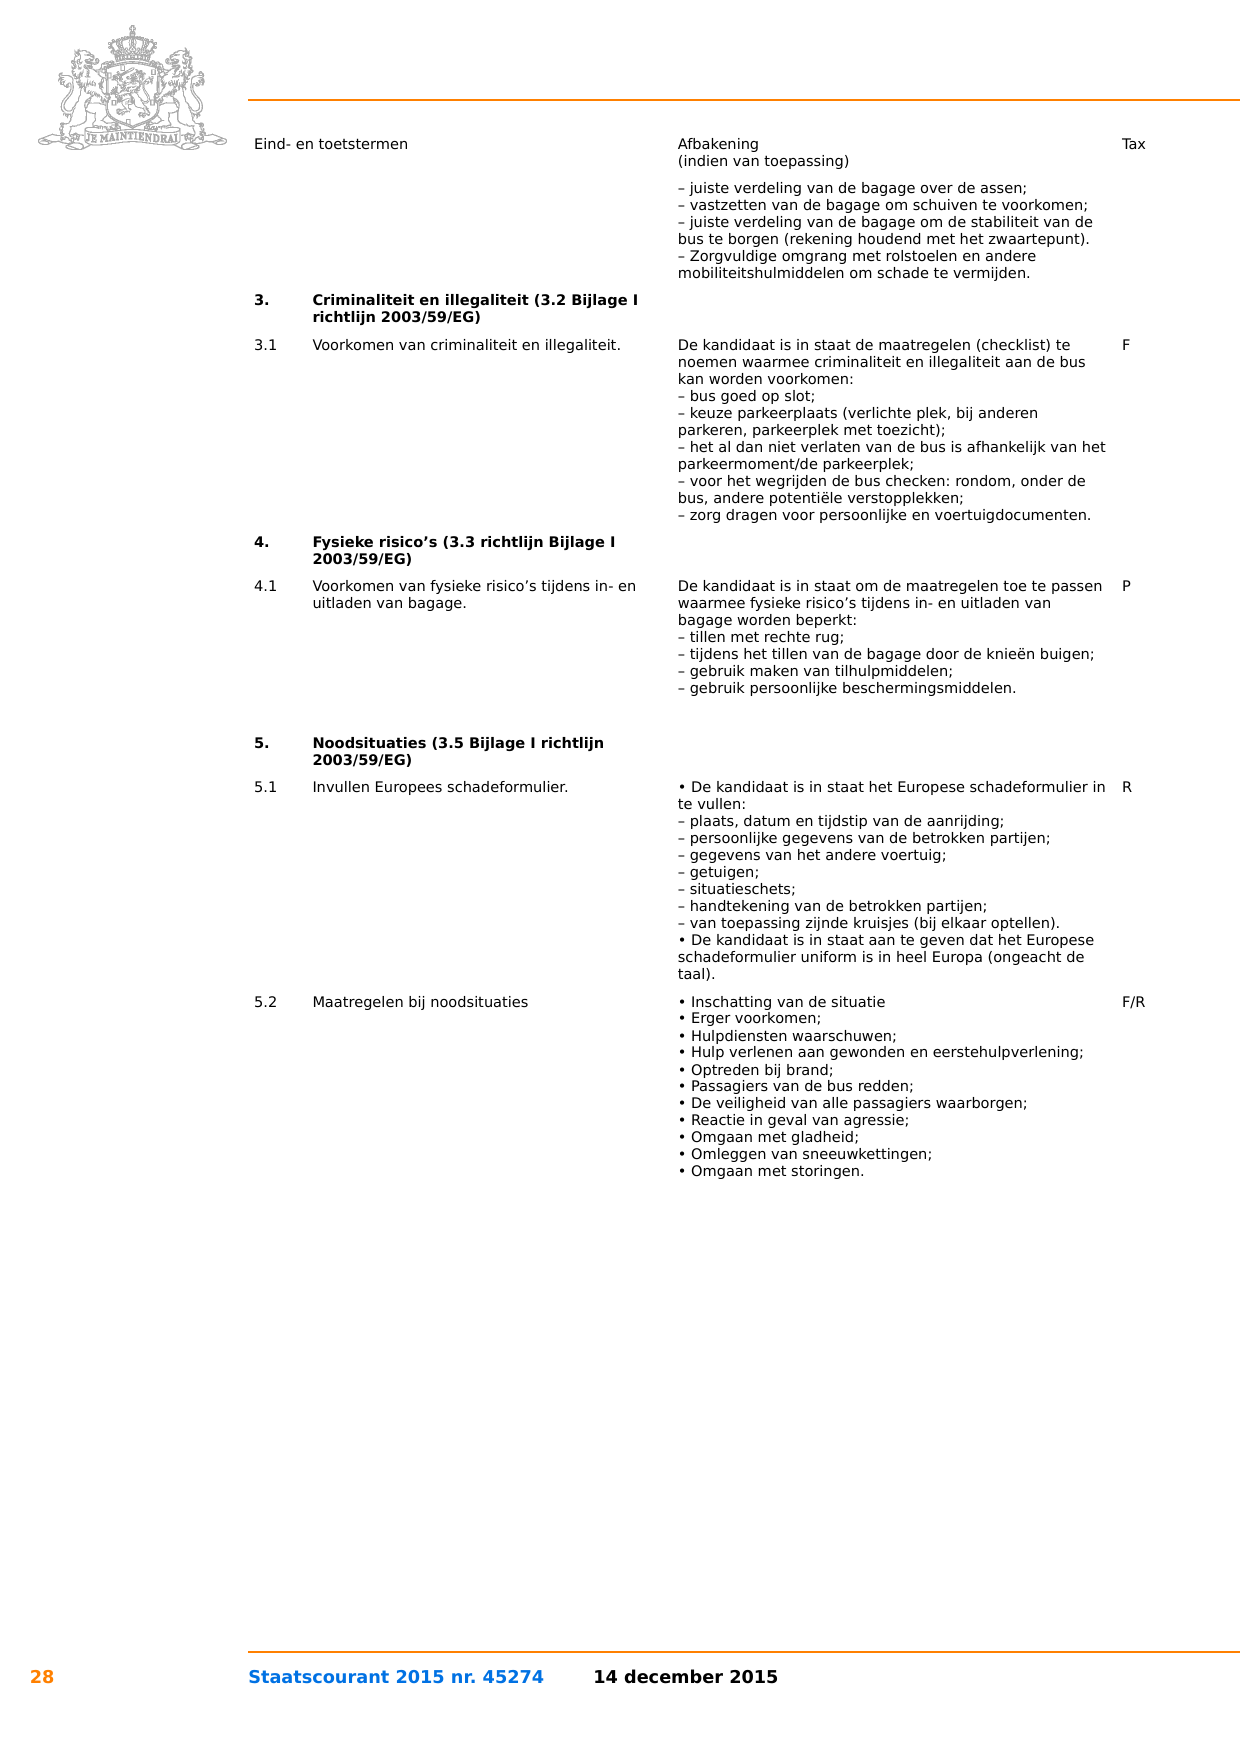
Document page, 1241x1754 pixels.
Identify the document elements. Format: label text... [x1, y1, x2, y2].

table_cell [249, 703, 306, 729]
table_cell • De kandidaat is in staat het Europese schadeformulier in te vullen: – plaats, datum en tijdstip van de aanrijding; – persoonlijke gegevens van de betrokken partijen; – gegevens van het andere voertuig; – getuigen; – situatieschets; – handtekening van de betrokken partijen; – van toepassing zijnde kruisjes (bij elkaar optellen). • De kandidaat is in staat aan te geven dat het Europese schadeformulier uniform is in heel Europa (ongeacht de taal). [672, 775, 1116, 988]
table_cell Voorkomen van criminaliteit en illegaliteit. [307, 332, 671, 528]
table_cell Noodsituaties (3.5 Bijlage I richtlijn 2003/59/EG) [307, 730, 671, 773]
table_cell [1117, 288, 1163, 331]
table_cell [672, 730, 1116, 773]
table_cell [672, 703, 1116, 729]
table_cell [1117, 730, 1163, 773]
table_cell [672, 529, 1116, 572]
table_cell 4.1 [249, 574, 306, 702]
table_cell 5.1 [249, 775, 306, 988]
table_cell Invullen Europees schadeformulier. [307, 775, 671, 988]
table_cell Criminaliteit en illegaliteit (3.2 Bijlage I richtlijn 2003/59/EG) [307, 288, 671, 331]
table_cell [672, 288, 1116, 331]
table_cell [1117, 529, 1163, 572]
picture [38, 25, 227, 150]
table_cell [307, 175, 671, 287]
table_cell 5. [249, 730, 306, 773]
table_cell De kandidaat is in staat de maatregelen (checklist) te noemen waarmee criminaliteit en illegaliteit aan de bus kan worden voorkomen: – bus goed op slot; – keuze parkeerplaats (verlichte plek, bij anderen parkeren, parkeerplek met toezicht); – het al dan niet verlaten van de bus is afhankelijk van het parkeermoment/de parkeerplek; – voor het wegrijden de bus checken: rondom, onder de bus, andere potentiële verstopplekken; – zorg dragen voor persoonlijke en voertuigdocumenten. [672, 332, 1116, 528]
table_cell [1117, 175, 1163, 287]
table_cell [249, 175, 306, 287]
table_header Tax [1117, 131, 1163, 174]
table_cell 4. [249, 529, 306, 572]
table_cell 3. [249, 288, 306, 331]
table_cell P [1117, 574, 1163, 702]
table_cell • Inschatting van de situatie • Erger voorkomen; • Hulpdiensten waarschuwen; • Hulp verlenen aan gewonden en eerstehulpverlening; • Optreden bij brand; • Passagiers van de bus redden; • De veiligheid van alle passagiers waarborgen; • Reactie in geval van agressie; • Omgaan met gladheid; • Omleggen van sneeuwkettingen; • Omgaan met storingen. [672, 989, 1116, 1185]
table_header Afbakening (indien van toepassing) [672, 131, 1116, 174]
table_cell 5.2 [249, 989, 306, 1185]
table_cell [307, 703, 671, 729]
table_cell Voorkomen van fysieke risico’s tijdens in- en uitladen van bagage. [307, 574, 671, 702]
table_cell F [1117, 332, 1163, 528]
table_cell Maatregelen bij noodsituaties [307, 989, 671, 1185]
table_cell – juiste verdeling van de bagage over de assen; – vastzetten van de bagage om schuiven te voorkomen; – juiste verdeling van de bagage om de stabiliteit van de bus te borgen (rekening houdend met het zwaartepunt). – Zorgvuldige omgrang met rolstoelen en andere mobiliteitshulmiddelen om schade te vermijden. [672, 175, 1116, 287]
table_header Eind- en toetstermen [249, 131, 671, 174]
table_cell R [1117, 775, 1163, 988]
table_cell F/R [1117, 989, 1163, 1185]
table_cell Fysieke risico’s (3.3 richtlijn Bijlage I 2003/59/EG) [307, 529, 671, 572]
table_cell De kandidaat is in staat om de maatregelen toe te passen waarmee fysieke risico’s tijdens in- en uitladen van bagage worden beperkt: – tillen met rechte rug; – tijdens het tillen van de bagage door de knieën buigen; – gebruik maken van tilhulpmiddelen; – gebruik persoonlijke beschermingsmiddelen. [672, 574, 1116, 702]
table_cell [1117, 703, 1163, 729]
table_cell 3.1 [249, 332, 306, 528]
